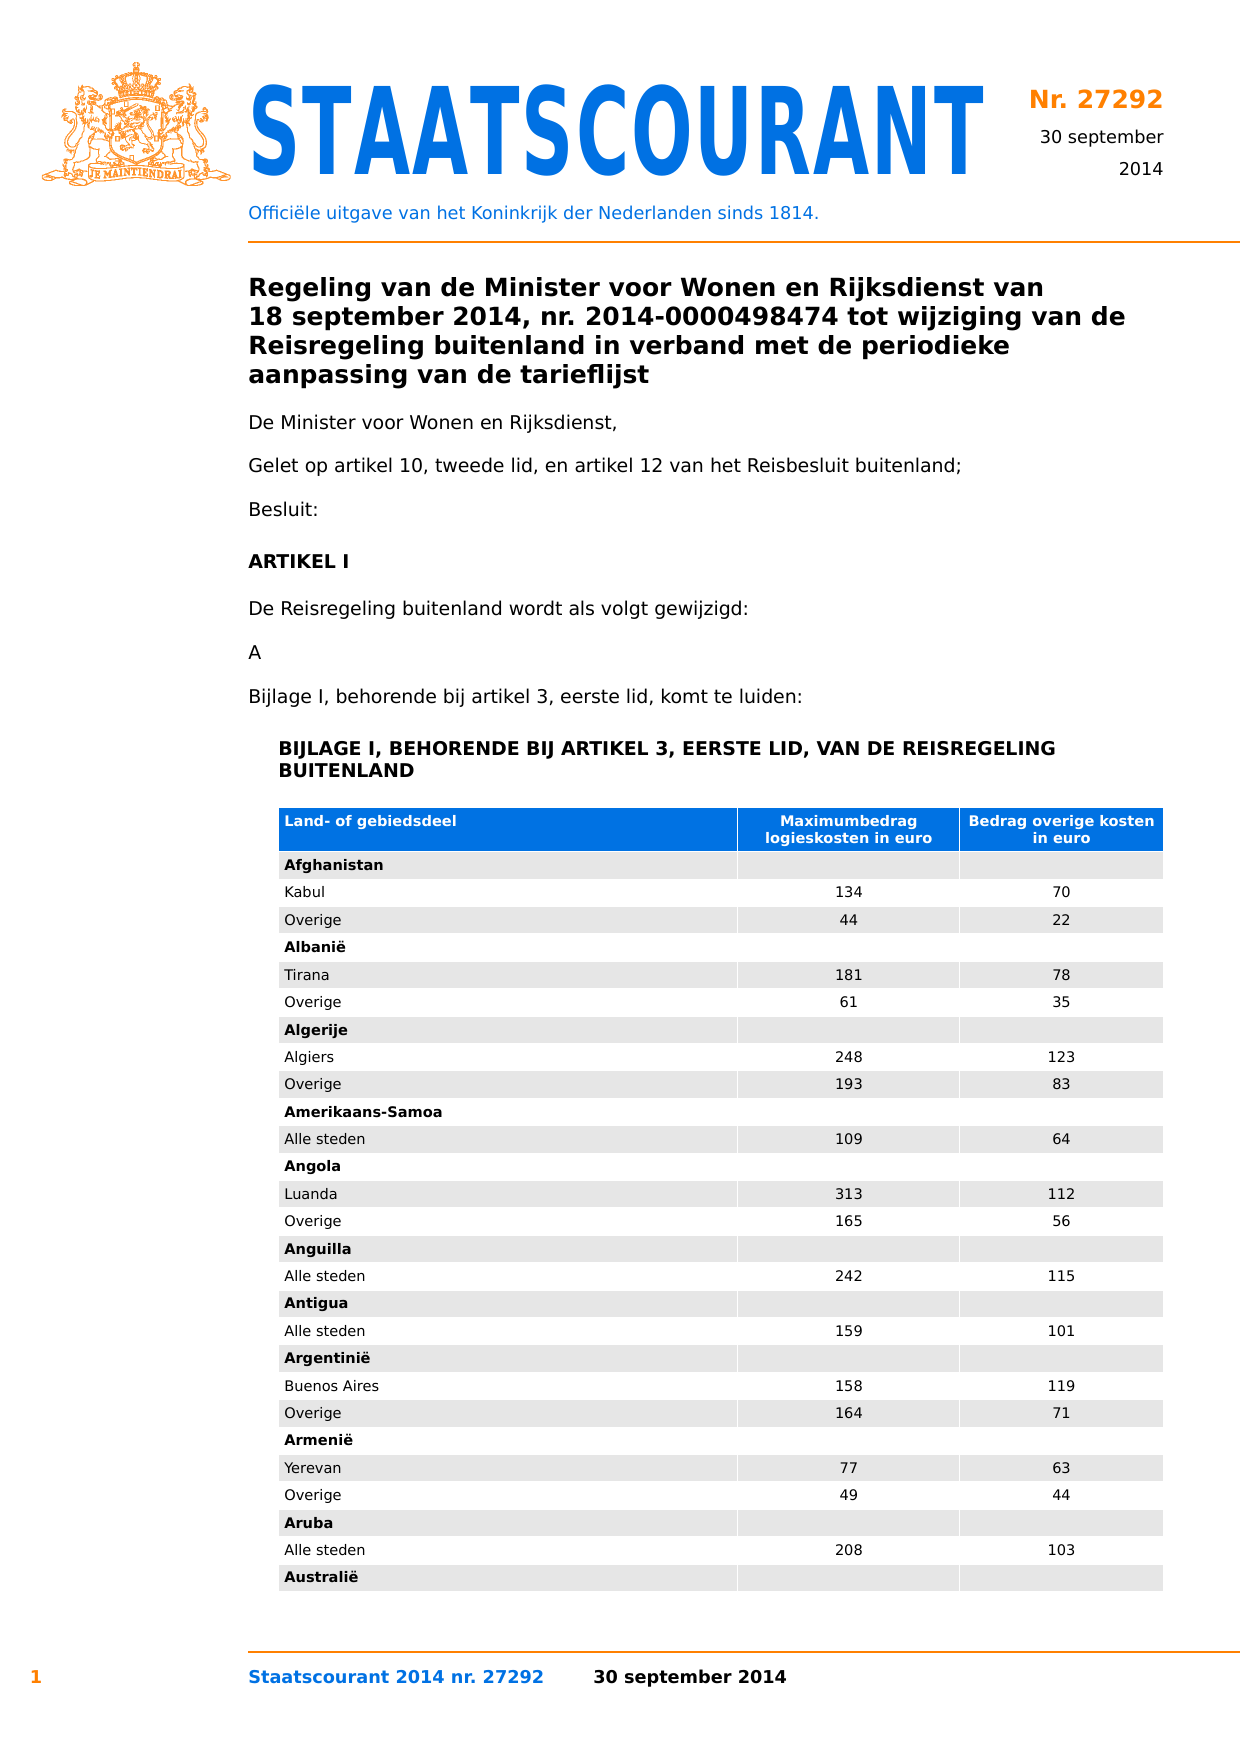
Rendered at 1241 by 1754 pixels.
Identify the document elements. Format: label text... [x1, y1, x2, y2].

table_cell Alle steden [279, 1318, 737, 1344]
table_header Land- of gebiedsdeel [279, 808, 737, 851]
table_cell 70 [960, 880, 1163, 906]
table_cell 208 [738, 1537, 959, 1563]
table_cell Albanië [279, 935, 737, 961]
text De Reisregeling buitenland wordt als volgt gewijzigd: [248, 598, 1163, 620]
table_cell 313 [738, 1181, 959, 1207]
table_cell 44 [738, 907, 959, 933]
text De Minister voor Wonen en Rijksdienst, [248, 412, 1163, 433]
table_cell Officiële uitgave van het Koninkrijk der Nederlanden sinds 1814. [248, 203, 1240, 241]
table_cell Afghanistan [279, 852, 737, 879]
table_cell Luanda [279, 1181, 737, 1207]
table_cell [960, 1017, 1163, 1043]
table_header [25, 62, 248, 241]
table_cell [738, 1154, 959, 1180]
table_cell Australië [279, 1565, 737, 1591]
table_cell 123 [960, 1044, 1163, 1070]
table_cell [960, 1345, 1163, 1372]
table_cell [960, 1291, 1163, 1317]
subtitle BIJLAGE I, BEHORENDE BIJ ARTIKEL 3, EERSTE LID, VAN DE REISREGELING BUITENLAND [278, 738, 1163, 782]
table_cell [960, 1510, 1163, 1536]
table_cell 35 [960, 989, 1163, 1016]
table_cell 193 [738, 1071, 959, 1098]
table_cell Antigua [279, 1291, 737, 1317]
table_cell [738, 1428, 959, 1454]
table_cell 248 [738, 1044, 959, 1070]
table_cell Algerije [279, 1017, 737, 1043]
table_cell [960, 1154, 1163, 1180]
table_cell [960, 1565, 1163, 1591]
table_cell Tirana [279, 962, 737, 988]
table_cell [738, 1017, 959, 1043]
table_cell 44 [960, 1483, 1163, 1509]
table_cell 109 [738, 1126, 959, 1153]
table_cell [960, 935, 1163, 961]
table_cell Overige [279, 989, 737, 1016]
table_cell Amerikaans-Samoa [279, 1099, 737, 1125]
table_header Bedrag overige kosten in euro [960, 808, 1163, 851]
table_cell [960, 852, 1163, 879]
table_cell 181 [738, 962, 959, 988]
table_cell Alle steden [279, 1126, 737, 1153]
table_cell Overige [279, 1071, 737, 1098]
table_cell 63 [960, 1455, 1163, 1481]
table_cell 158 [738, 1373, 959, 1399]
table_cell [738, 1345, 959, 1372]
table_cell [738, 1291, 959, 1317]
table_cell 61 [738, 989, 959, 1016]
table_cell 78 [960, 962, 1163, 988]
table_cell [960, 1099, 1163, 1125]
table_cell 56 [960, 1209, 1163, 1235]
table_cell Angola [279, 1154, 737, 1180]
table_cell [738, 935, 959, 961]
table_cell 115 [960, 1263, 1163, 1289]
text A [248, 642, 1163, 664]
table_cell [960, 1236, 1163, 1262]
table_cell Overige [279, 1209, 737, 1235]
text Gelet op artikel 10, tweede lid, en artikel 12 van het Reisbesluit buitenland; [248, 455, 1163, 477]
table_cell [738, 1099, 959, 1125]
table_cell Alle steden [279, 1263, 737, 1289]
table_cell Yerevan [279, 1455, 737, 1481]
table_cell Armenië [279, 1428, 737, 1454]
table_cell [738, 1565, 959, 1591]
table_cell Alle steden [279, 1537, 737, 1563]
table_cell 22 [960, 907, 1163, 933]
table_cell 165 [738, 1209, 959, 1235]
table_cell [738, 1236, 959, 1262]
table_cell 159 [738, 1318, 959, 1344]
table_cell Argentinië [279, 1345, 737, 1372]
table_cell [960, 1428, 1163, 1454]
table_header Maximumbedrag logieskosten in euro [738, 808, 959, 851]
table_cell 164 [738, 1400, 959, 1427]
table_cell 242 [738, 1263, 959, 1289]
table_cell 71 [960, 1400, 1163, 1427]
table_cell 64 [960, 1126, 1163, 1153]
table_cell 83 [960, 1071, 1163, 1098]
subtitle ARTIKEL I [248, 551, 1163, 573]
table_cell Overige [279, 907, 737, 933]
table_cell Buenos Aires [279, 1373, 737, 1399]
table_header STAATSCOURANT [248, 62, 998, 203]
table_cell Anguilla [279, 1236, 737, 1262]
table_cell 101 [960, 1318, 1163, 1344]
table_cell 77 [738, 1455, 959, 1481]
table_cell Aruba [279, 1510, 737, 1536]
table_header Nr. 27292 [998, 62, 1240, 121]
text Bijlage I, behorende bij artikel 3, eerste lid, komt te luiden: [248, 686, 1163, 708]
table_cell Overige [279, 1400, 737, 1427]
table_cell 112 [960, 1181, 1163, 1207]
table_cell 30 september [998, 121, 1240, 153]
table_cell Kabul [279, 880, 737, 906]
table_cell 119 [960, 1373, 1163, 1399]
table_cell [738, 1510, 959, 1536]
subtitle Regeling van de Minister voor Wonen en Rijksdienst van 18 september 2014, nr. 2014-0000498474 tot wijziging van de Reisregeling buitenland in verband met de periodieke aanpassing van de tarieflijst [248, 273, 1163, 390]
table_cell 103 [960, 1537, 1163, 1563]
table_cell 2014 [998, 153, 1240, 203]
table_cell Algiers [279, 1044, 737, 1070]
picture [41, 62, 231, 186]
table_cell 49 [738, 1483, 959, 1509]
text Besluit: [248, 499, 1163, 521]
table_cell [738, 852, 959, 879]
table_cell Overige [279, 1483, 737, 1509]
table_cell 134 [738, 880, 959, 906]
